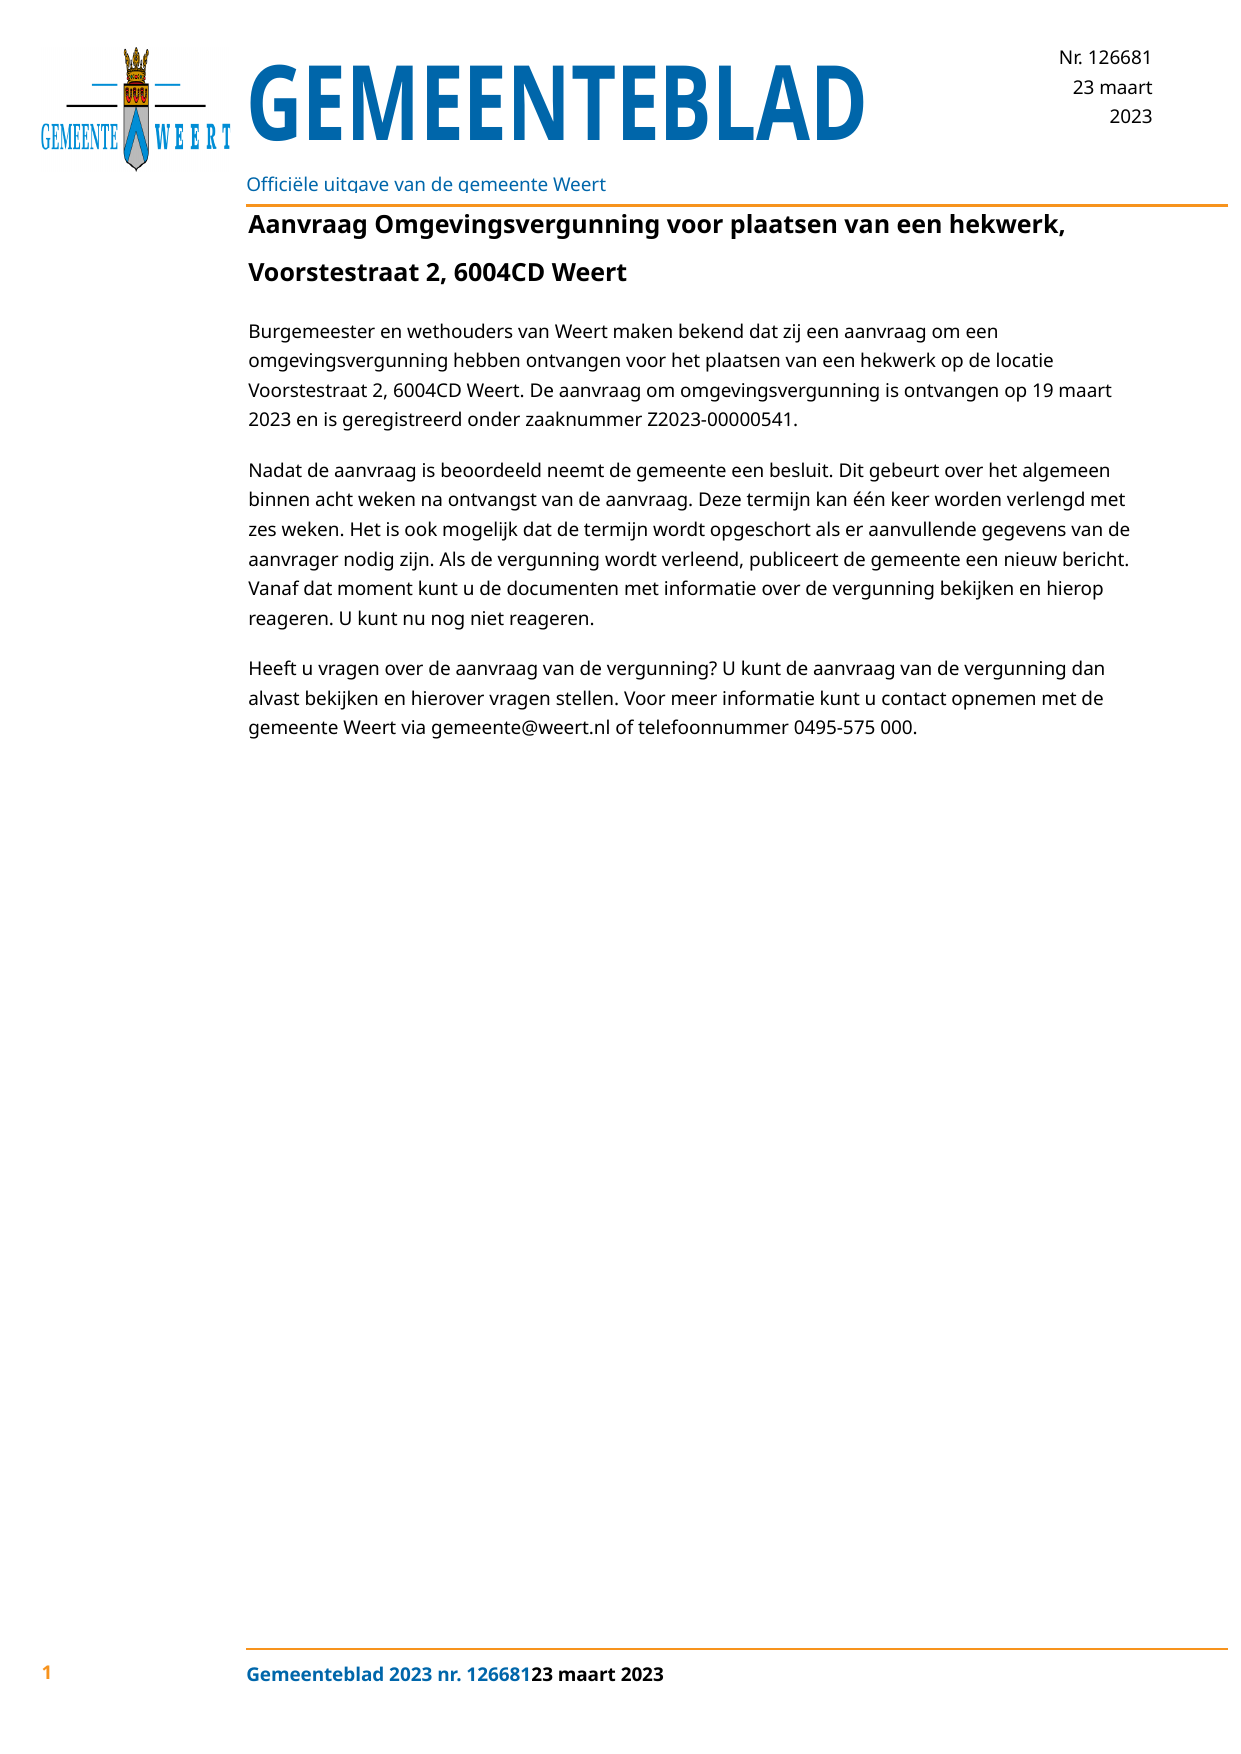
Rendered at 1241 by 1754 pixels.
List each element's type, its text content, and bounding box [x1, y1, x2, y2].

text Heeft u vragen over de aanvraag van de vergunning? U kunt de aanvraag van de vergunning dan alvast bekijken en hierover vragen stellen. Voor meer informatie kunt u contact opnemen met de gemeente Weert via gemeente@weert.nl of telefoonnummer 0495-575 000. [248, 655, 1152, 740]
picture [41, 47, 231, 172]
text Burgemeester en wethouders van Weert maken bekend dat zij een aanvraag om een omgevingsvergunning hebben ontvangen voor het plaatsen van een hekwerk op de locatie Voorstestraat 2, 6004CD Weert. De aanvraag om omgevingsvergunning is ontvangen op 19 maart 2023 en is geregistreerd onder zaaknummer Z2023-00000541. [248, 318, 1152, 432]
text Nadat de aanvraag is beoordeeld neemt de gemeente een besluit. Dit gebeurt over het algemeen binnen acht weken na ontvangst van de aanvraag. Deze termijn kan één keer worden verlengd met zes weken. Het is ook mogelijk dat de termijn wordt opgeschort als er aanvullende gegevens van de aanvrager nodig zijn. Als de vergunning wordt verleend, publiceert de gemeente een nieuw bericht. Vanaf dat moment kunt u de documenten met informatie over de vergunning bekijken en hierop reageren. U kunt nu nog niet reageren. [248, 457, 1152, 631]
text Aanvraag Omgevingsvergunning voor plaatsen van een hekwerk, Voorstestraat 2, 6004CD Weert [248, 207, 1152, 288]
